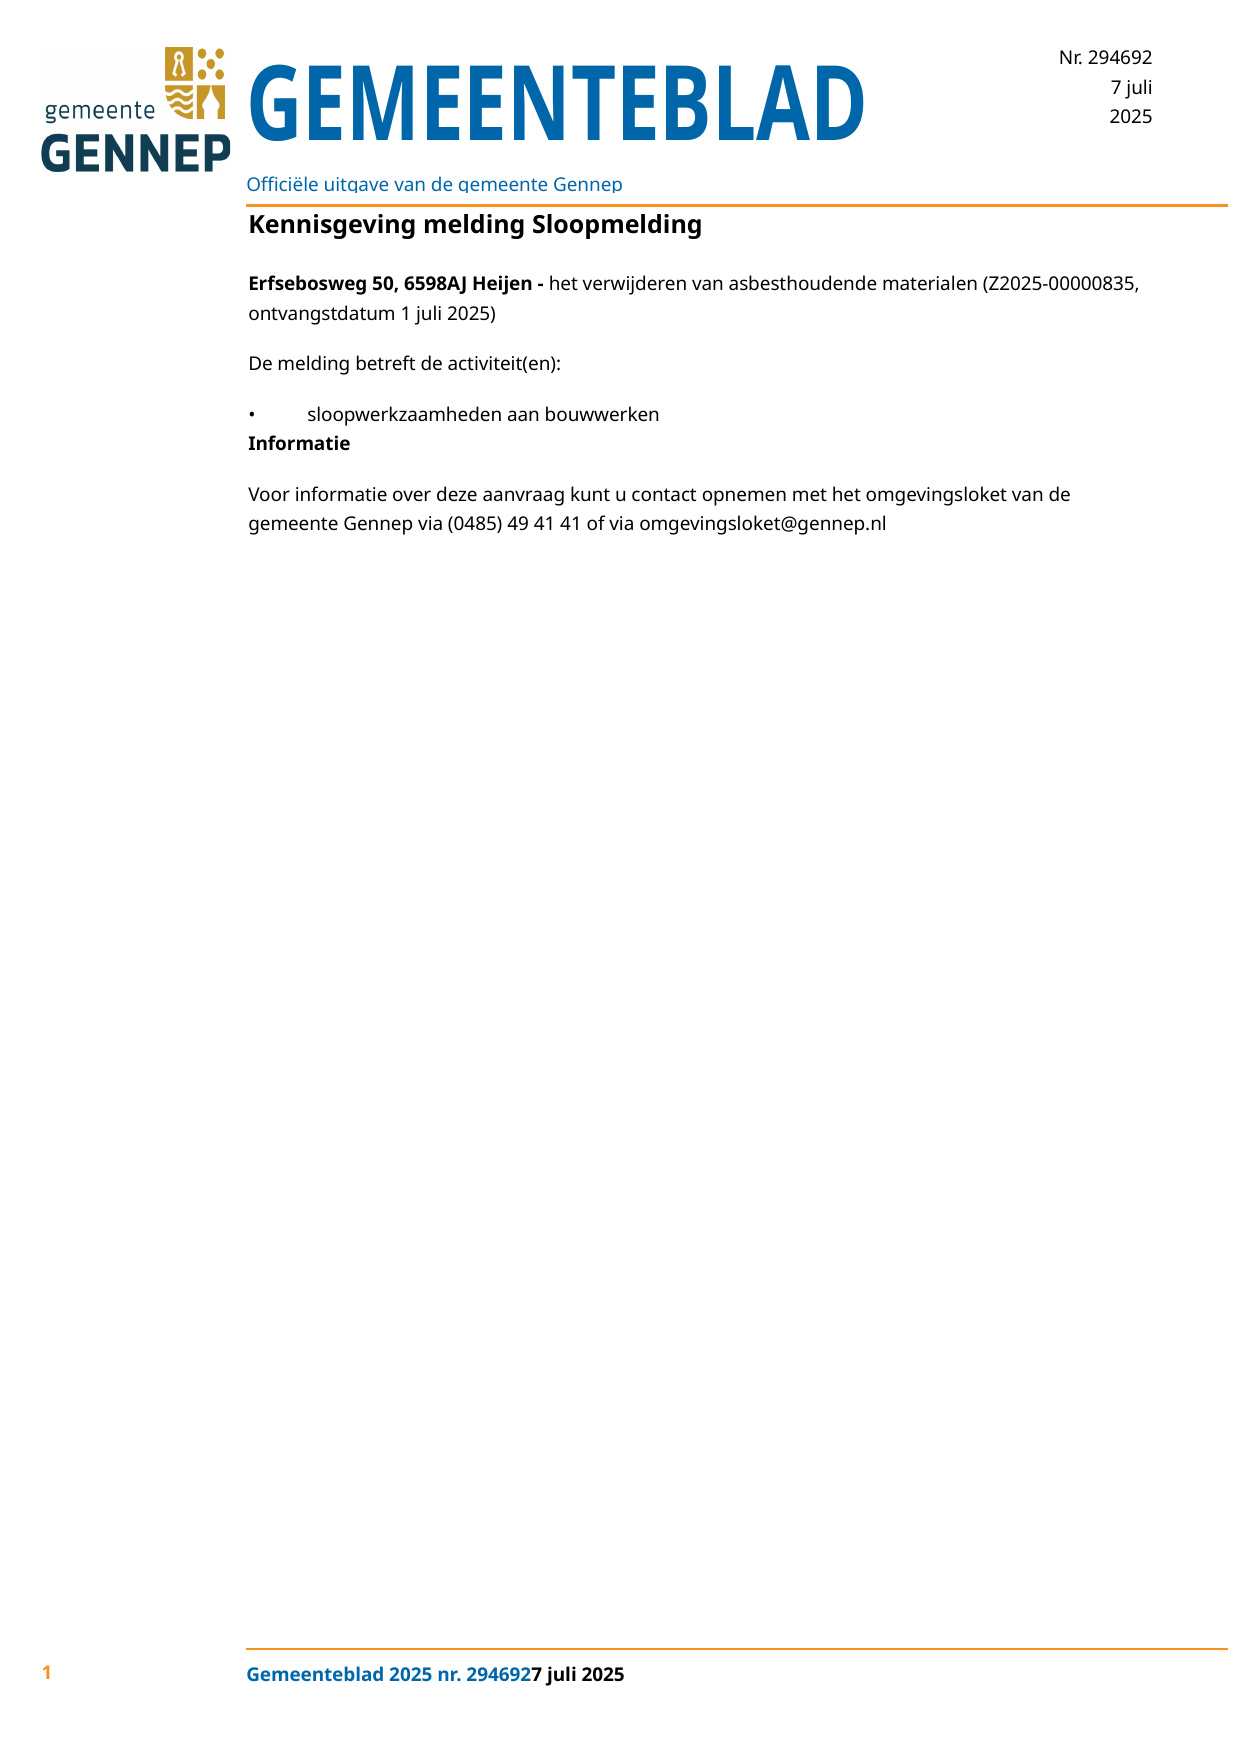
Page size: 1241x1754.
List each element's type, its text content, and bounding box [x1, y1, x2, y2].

text Kennisgeving melding Sloopmelding [248, 207, 1152, 241]
text Erfsebosweg 50, 6598AJ Heijen - het verwijderen van asbesthoudende materialen (Z2025-00000835, ontvangstdatum 1 juli 2025) [248, 270, 1152, 326]
text Informatie [248, 430, 1152, 456]
text De melding betreft de activiteit(en): [248, 350, 1152, 376]
picture [41, 47, 231, 172]
list sloopwerkzaamheden aan bouwwerken [248, 401, 1152, 426]
text Voor informatie over deze aanvraag kunt u contact opnemen met het omgevingsloket van de gemeente Gennep via (0485) 49 41 41 of via omgevingsloket@gennep.nl [248, 481, 1152, 536]
